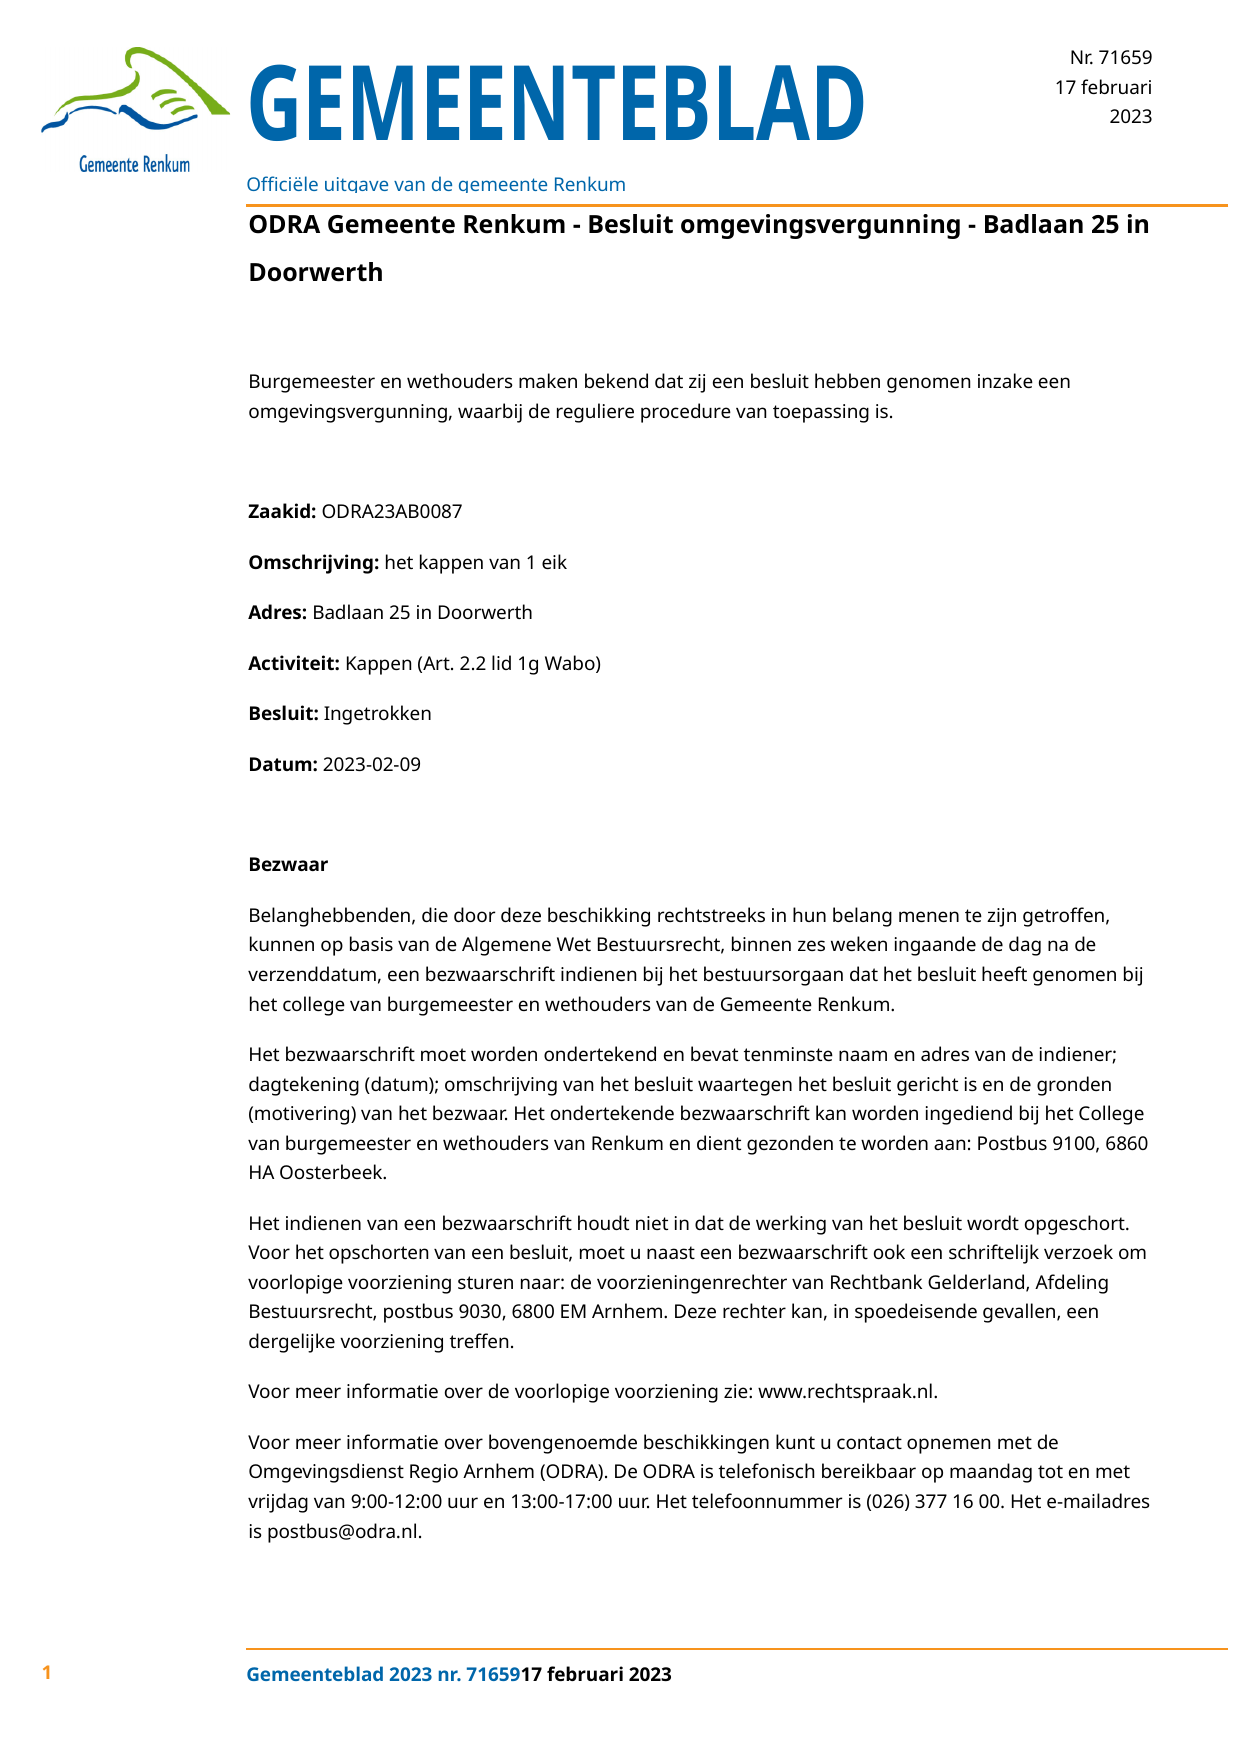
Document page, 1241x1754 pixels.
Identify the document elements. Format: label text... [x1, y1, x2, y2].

text Adres: Badlaan 25 in Doorwerth [248, 599, 1152, 625]
text ODRA Gemeente Renkum - Besluit omgevingsvergunning - Badlaan 25 in Doorwerth [248, 207, 1152, 288]
text Belanghebbenden, die door deze beschikking rechtstreeks in hun belang menen te zijn getroffen, kunnen op basis van de Algemene Wet Bestuursrecht, binnen zes weken ingaande de dag na de verzenddatum, een bezwaarschrift indienen bij het bestuursorgaan dat het besluit heeft genomen bij het college van burgemeester en wethouders van de Gemeente Renkum. [248, 902, 1152, 1017]
text Besluit: Ingetrokken [248, 700, 1152, 726]
text Voor meer informatie over bovengenoemde beschikkingen kunt u contact opnemen met de Omgevingsdienst Regio Arnhem (ODRA). De ODRA is telefonisch bereikbaar op maandag tot en met vrijdag van 9:00-12:00 uur en 13:00-17:00 uur. Het telefoonnummer is (026) 377 16 00. Het e-mailadres is postbus@odra.nl. [248, 1429, 1152, 1544]
text Datum: 2023-02-09 [248, 751, 1152, 777]
text Zaakid: ODRA23AB0087 [248, 499, 1152, 524]
text Activiteit: Kappen (Art. 2.2 lid 1g Wabo) [248, 650, 1152, 676]
text Omschrijving: het kappen van 1 eik [248, 549, 1152, 575]
text Het indienen van een bezwaarschrift houdt niet in dat de werking van het besluit wordt opgeschort. Voor het opschorten van een besluit, moet u naast een bezwaarschrift ook een schriftelijk verzoek om voorlopige voorziening sturen naar: de voorzieningenrechter van Rechtbank Gelderland, Afdeling Bestuursrecht, postbus 9030, 6800 EM Arnhem. Deze rechter kan, in spoedeisende gevallen, een dergelijke voorziening treffen. [248, 1210, 1152, 1354]
text Voor meer informatie over de voorlopige voorziening zie: www.rechtspraak.nl. [248, 1379, 1152, 1404]
text Bezwaar [248, 852, 1152, 877]
picture [41, 47, 231, 172]
text Het bezwaarschrift moet worden ondertekend en bevat tenminste naam en adres van de indiener; dagtekening (datum); omschrijving van het besluit waartegen het besluit gericht is en de gronden (motivering) van het bezwaar. Het ondertekende bezwaarschrift kan worden ingediend bij het College van burgemeester en wethouders van Renkum en dient gezonden te worden aan: Postbus 9100, 6860 HA Oosterbeek. [248, 1041, 1152, 1185]
text Burgemeester en wethouders maken bekend dat zij een besluit hebben genomen inzake een omgevingsvergunning, waarbij de reguliere procedure van toepassing is. [248, 368, 1152, 424]
